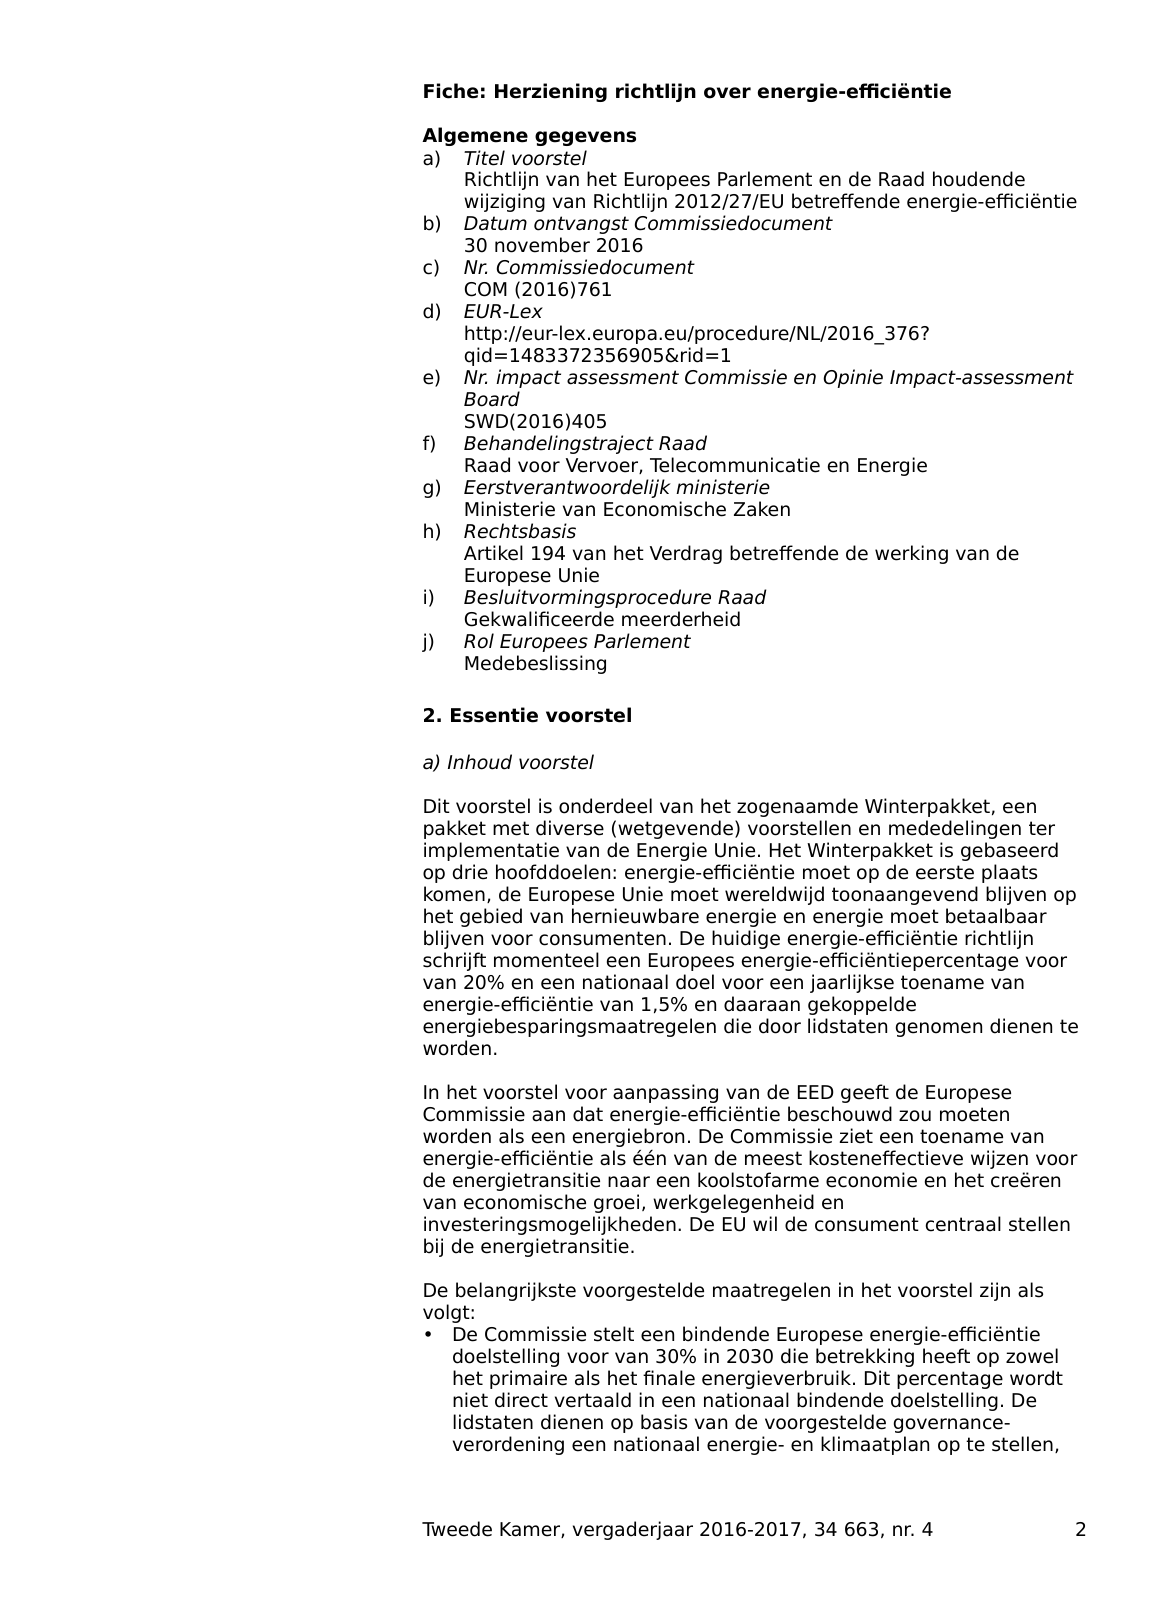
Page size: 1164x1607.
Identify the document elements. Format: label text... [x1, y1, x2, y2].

subtitle a) Inhoud voorstel [422, 752, 1087, 774]
text http://eur-lex.europa.eu/procedure/NL/2016_376?qid=1483372356905&rid=1 [464, 323, 1087, 367]
subtitle 2. Essentie voorstel [422, 705, 1087, 727]
text SWD(2016)405 [464, 411, 1087, 433]
text 30 november 2016 [464, 235, 1087, 257]
text a) Titel voorstel [422, 147, 1087, 169]
text h) Rechtsbasis [422, 521, 1087, 543]
text b) Datum ontvangst Commissiedocument [422, 213, 1087, 235]
text Richtlijn van het Europees Parlement en de Raad houdende wijziging van Richtlijn 2012/27/EU betreffende energie-efficiëntie [464, 169, 1087, 213]
text • De Commissie stelt een bindende Europese energie-efficiëntie doelstelling voor van 30% in 2030 die betrekking heeft op zowel het primaire als het finale energieverbruik. Dit percentage wordt niet direct vertaald in een nationaal bindende doelstelling. De lidstaten dienen op basis van de voorgestelde governance-verordening een nationaal energie- en klimaatplan op te stellen, [422, 1324, 1087, 1456]
text g) Eerstverantwoordelijk ministerie [422, 477, 1087, 499]
text Dit voorstel is onderdeel van het zogenaamde Winterpakket, een pakket met diverse (wetgevende) voorstellen en mededelingen ter implementatie van de Energie Unie. Het Winterpakket is gebaseerd op drie hoofddoelen: energie-efficiëntie moet op de eerste plaats komen, de Europese Unie moet wereldwijd toonaangevend blijven op het gebied van hernieuwbare energie en energie moet betaalbaar blijven voor consumenten. De huidige energie-efficiëntie richtlijn schrijft momenteel een Europees energie-efficiëntiepercentage voor van 20% en een nationaal doel voor een jaarlijkse toename van energie-efficiëntie van 1,5% en daaraan gekoppelde energiebesparingsmaatregelen die door lidstaten genomen dienen te worden. [422, 796, 1087, 1060]
text Medebeslissing [464, 653, 1087, 675]
text i) Besluitvormingsprocedure Raad [422, 587, 1087, 609]
text Raad voor Vervoer, Telecommunicatie en Energie [464, 455, 1087, 477]
text f) Behandelingstraject Raad [422, 433, 1087, 455]
text c) Nr. Commissiedocument [422, 257, 1087, 279]
text Gekwalificeerde meerderheid [464, 609, 1087, 631]
subtitle Fiche: Herziening richtlijn over energie-efficiëntie [422, 81, 1087, 103]
text De belangrijkste voorgestelde maatregelen in het voorstel zijn als volgt: [422, 1280, 1087, 1324]
text d) EUR-Lex [422, 301, 1087, 323]
text Artikel 194 van het Verdrag betreffende de werking van de Europese Unie [464, 543, 1087, 587]
text j) Rol Europees Parlement [422, 631, 1087, 653]
subtitle Algemene gegevens [422, 125, 1087, 147]
text In het voorstel voor aanpassing van de EED geeft de Europese Commissie aan dat energie-efficiëntie beschouwd zou moeten worden als een energiebron. De Commissie ziet een toename van energie-efficiëntie als één van de meest kosteneffectieve wijzen voor de energietransitie naar een koolstofarme economie en het creëren van economische groei, werkgelegenheid en investeringsmogelijkheden. De EU wil de consument centraal stellen bij de energietransitie. [422, 1082, 1087, 1258]
text COM (2016)761 [464, 279, 1087, 301]
text e) Nr. impact assessment Commissie en Opinie Impact-assessment Board [422, 367, 1087, 411]
text Ministerie van Economische Zaken [464, 499, 1087, 521]
